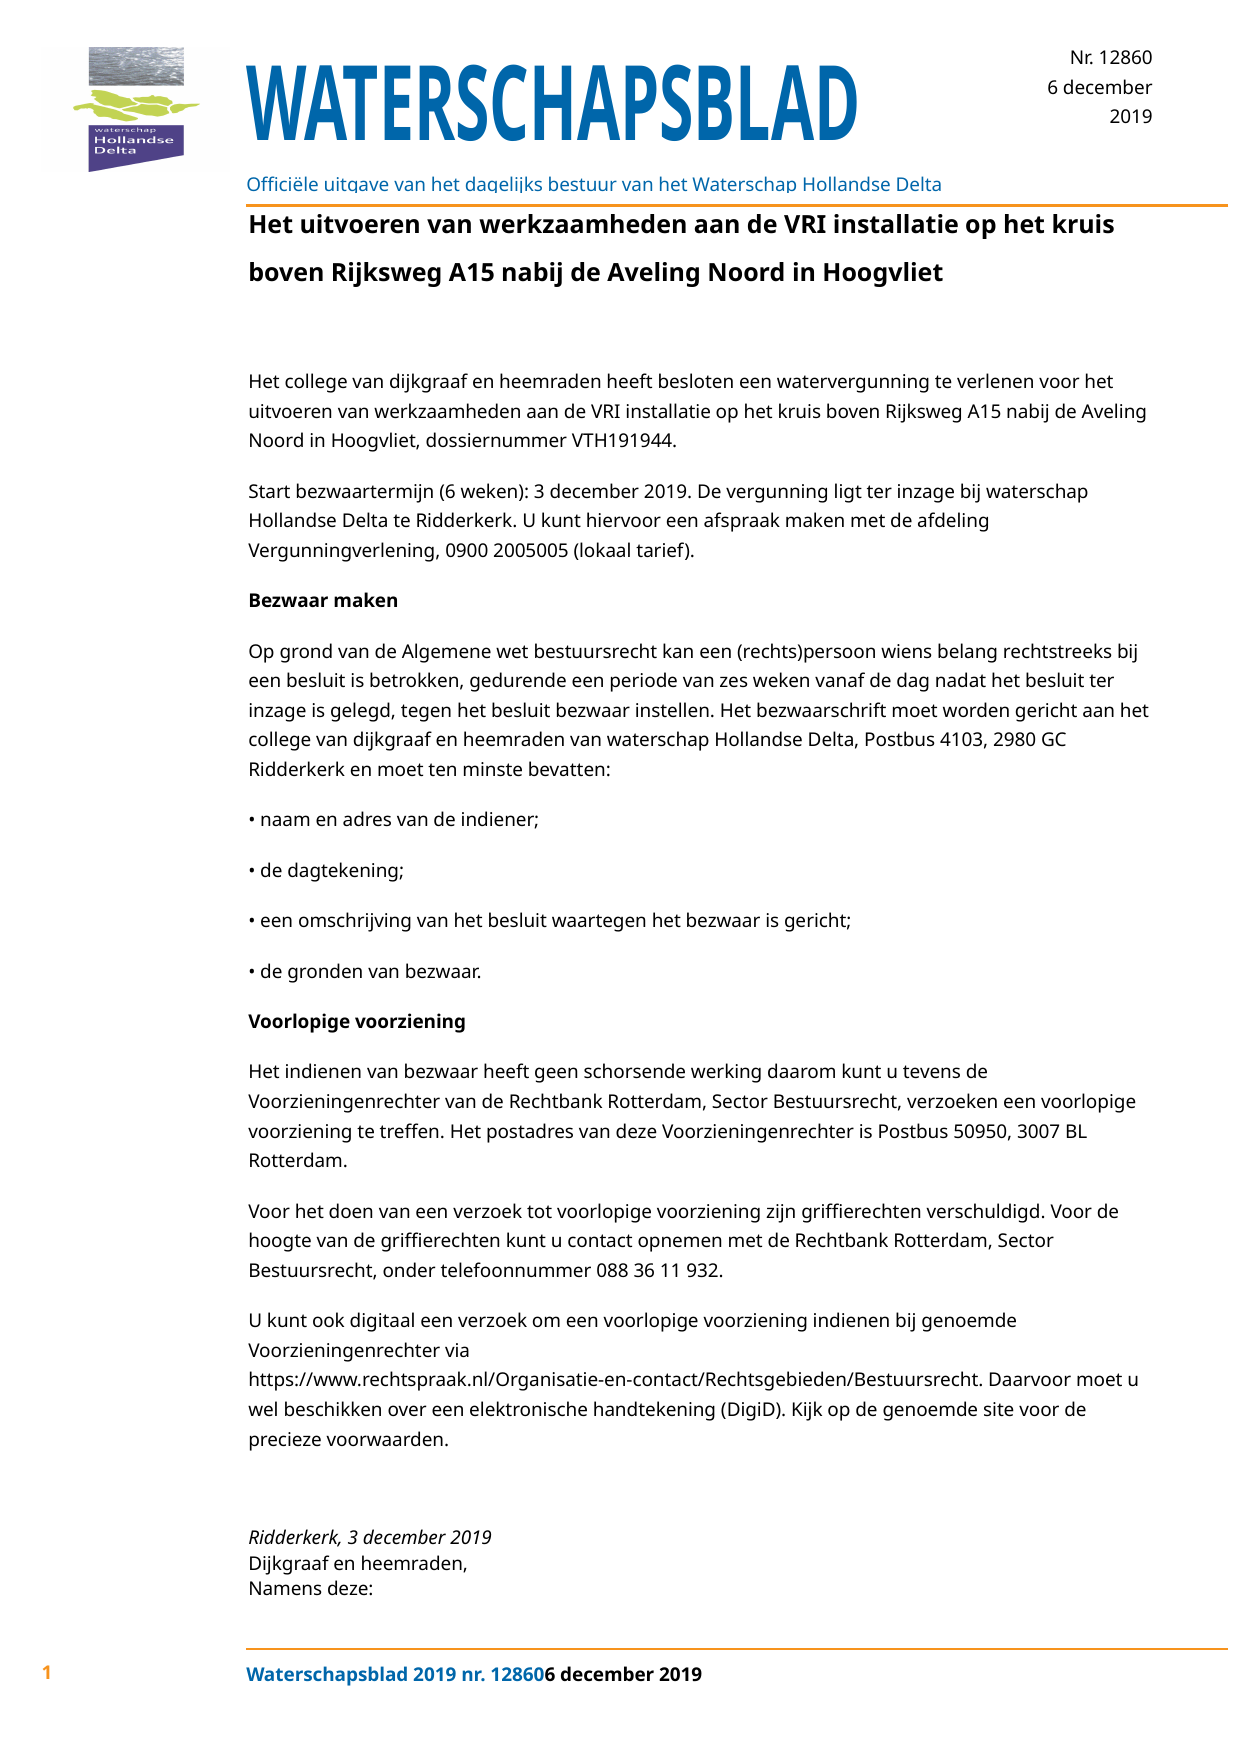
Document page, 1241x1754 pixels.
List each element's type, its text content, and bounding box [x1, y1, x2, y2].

text U kunt ook digitaal een verzoek om een voorlopige voorziening indienen bij genoemde Voorzieningenrechter via https://www.rechtspraak.nl/Organisatie-en-contact/Rechtsgebieden/Bestuursrecht. Daarvoor moet u wel beschikken over een elektronische handtekening (DigiD). Kijk op de genoemde site voor de precieze voorwaarden. [248, 1307, 1152, 1452]
text • de dagtekening; [248, 857, 1152, 883]
text Voorlopige voorziening [248, 1008, 1152, 1034]
picture [41, 47, 231, 172]
text Het indienen van bezwaar heeft geen schorsende werking daarom kunt u tevens de Voorzieningenrechter van de Rechtbank Rotterdam, Sector Bestuursrecht, verzoeken een voorlopige voorziening te treffen. Het postadres van deze Voorzieningenrechter is Postbus 50950, 3007 BL Rotterdam. [248, 1059, 1152, 1173]
text Het college van dijkgraaf en heemraden heeft besloten een watervergunning te verlenen voor het uitvoeren van werkzaamheden aan de VRI installatie op het kruis boven Rijksweg A15 nabij de Aveling Noord in Hoogvliet, dossiernummer VTH191944. [248, 368, 1152, 453]
text • naam en adres van de indiener; [248, 807, 1152, 832]
text • de gronden van bezwaar. [248, 958, 1152, 984]
text • een omschrijving van het besluit waartegen het bezwaar is gericht; [248, 907, 1152, 933]
text Het uitvoeren van werkzaamheden aan de VRI installatie op het kruis boven Rijksweg A15 nabij de Aveling Noord in Hoogvliet [248, 207, 1152, 288]
text Namens deze: [248, 1576, 1152, 1601]
text Ridderkerk, 3 december 2019 [248, 1524, 1152, 1550]
text Voor het doen van een verzoek tot voorlopige voorziening zijn griffierechten verschuldigd. Voor de hoogte van de griffierechten kunt u contact opnemen met de Rechtbank Rotterdam, Sector Bestuursrecht, onder telefoonnummer 088 36 11 932. [248, 1198, 1152, 1283]
text Start bezwaartermijn (6 weken): 3 december 2019. De vergunning ligt ter inzage bij waterschap Hollandse Delta te Ridderkerk. U kunt hiervoor een afspraak maken met de afdeling Vergunningverlening, 0900 2005005 (lokaal tarief). [248, 478, 1152, 563]
text Bezwaar maken [248, 587, 1152, 613]
text Op grond van de Algemene wet bestuursrecht kan een (rechts)persoon wiens belang rechtstreeks bij een besluit is betrokken, gedurende een periode van zes weken vanaf de dag nadat het besluit ter inzage is gelegd, tegen het besluit bezwaar instellen. Het bezwaarschrift moet worden gericht aan het college van dijkgraaf en heemraden van waterschap Hollandse Delta, Postbus 4103, 2980 GC Ridderkerk en moet ten minste bevatten: [248, 638, 1152, 782]
text Dijkgraaf en heemraden, [248, 1550, 1152, 1576]
